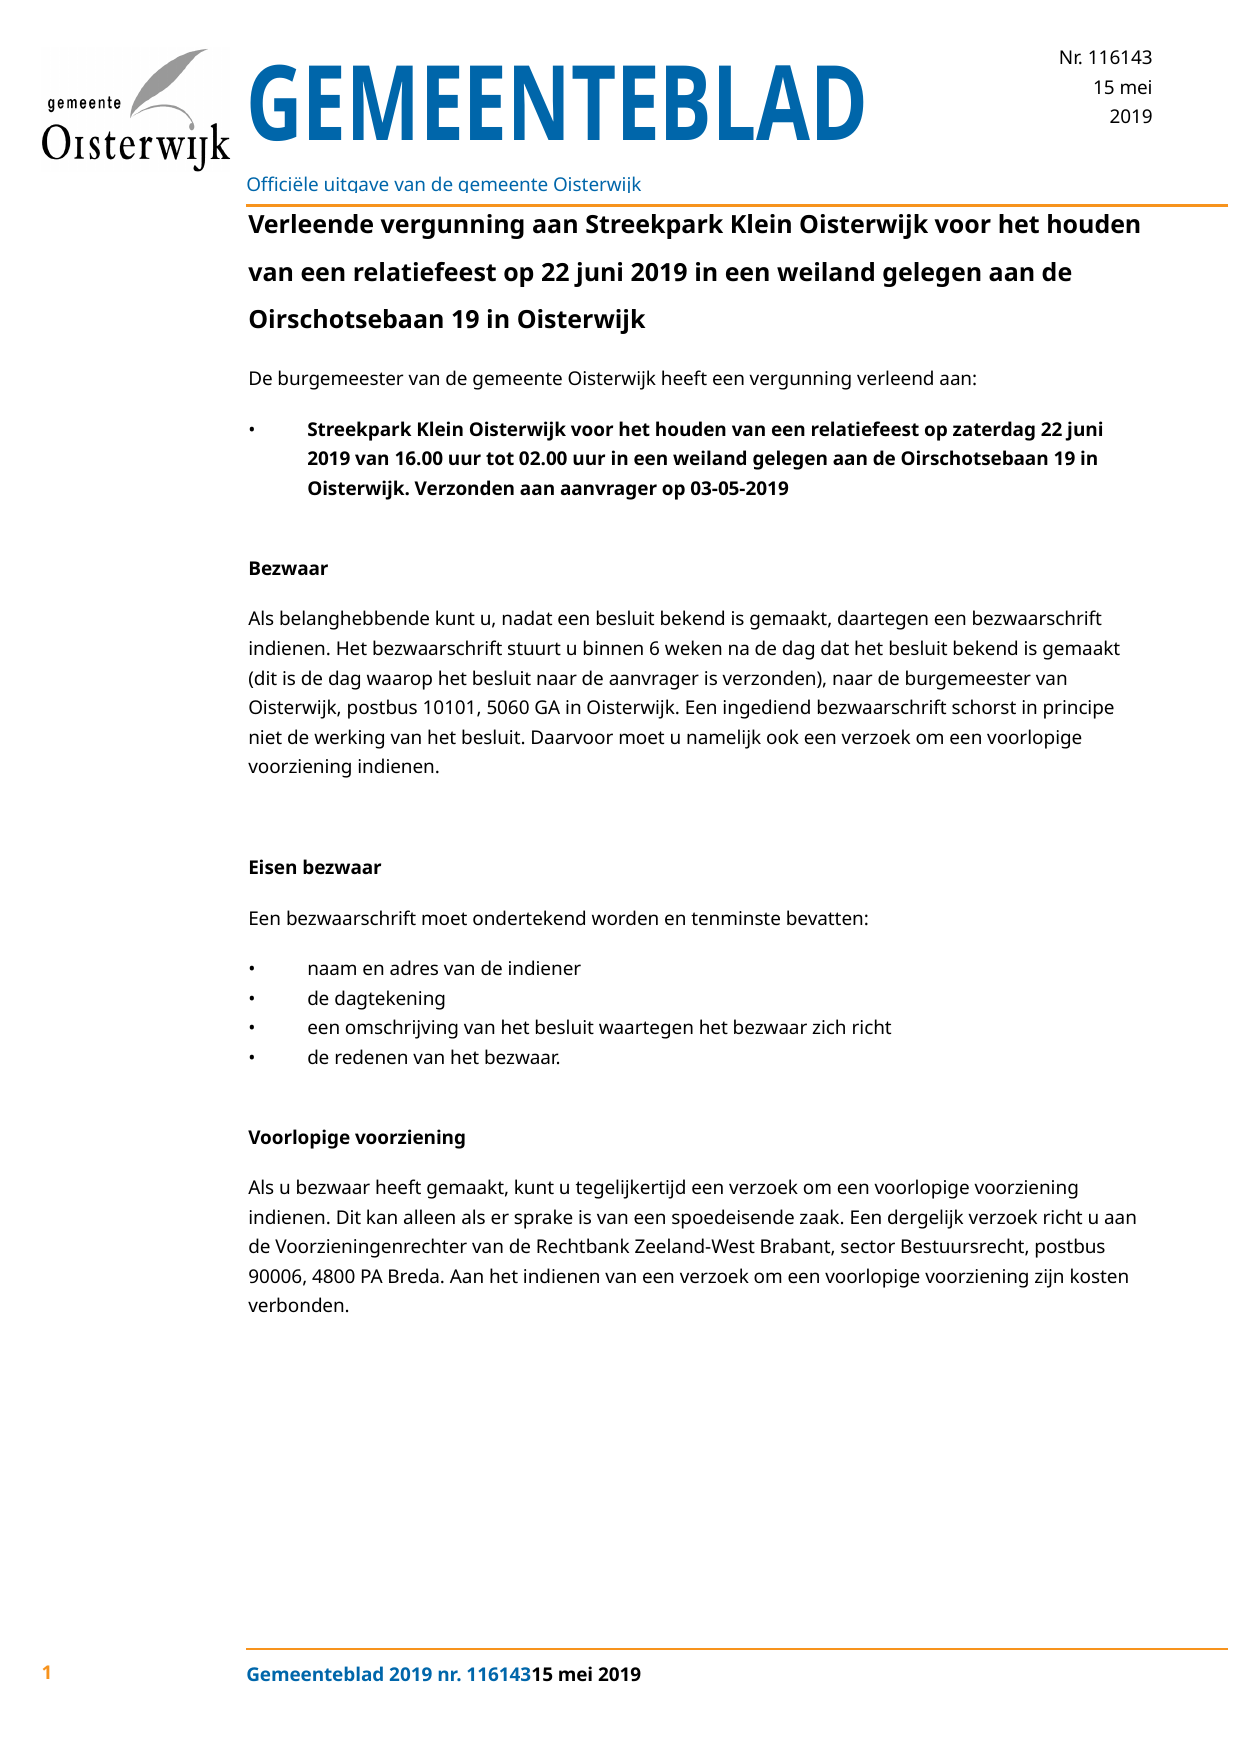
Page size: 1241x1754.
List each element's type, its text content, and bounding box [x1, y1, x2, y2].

text Bezwaar [248, 555, 1152, 581]
list de redenen van het bezwaar. [248, 1044, 1152, 1069]
text Verleende vergunning aan Streekpark Klein Oisterwijk voor het houden van een relatiefeest op 22 juni 2019 in een weiland gelegen aan de Oirschotsebaan 19 in Oisterwijk [248, 207, 1152, 336]
list een omschrijving van het besluit waartegen het bezwaar zich richt [248, 1014, 1152, 1040]
text Voorlopige voorziening [248, 1124, 1152, 1149]
text Eisen bezwaar [248, 854, 1152, 880]
text De burgemeester van de gemeente Oisterwijk heeft een vergunning verleend aan: [248, 366, 1152, 391]
text Als belanghebbende kunt u, nadat een besluit bekend is gemaakt, daartegen een bezwaarschrift indienen. Het bezwaarschrift stuurt u binnen 6 weken na de dag dat het besluit bekend is gemaakt (dit is de dag waarop het besluit naar de aanvrager is verzonden), naar de burgemeester van Oisterwijk, postbus 10101, 5060 GA in Oisterwijk. Een ingediend bezwaarschrift schorst in principe niet de werking van het besluit. Daarvoor moet u namelijk ook een verzoek om een voorlopige voorziening indienen. [248, 606, 1152, 779]
list de dagtekening [248, 985, 1152, 1010]
picture [41, 47, 231, 172]
list naam en adres van de indiener [248, 955, 1152, 981]
text Een bezwaarschrift moet ondertekend worden en tenminste bevatten: [248, 905, 1152, 930]
list Streekpark Klein Oisterwijk voor het houden van een relatiefeest op zaterdag 22 juni 2019 van 16.00 uur tot 02.00 uur in een weiland gelegen aan de Oirschotsebaan 19 in Oisterwijk. Verzonden aan aanvrager op 03-05-2019 [248, 416, 1152, 501]
text Als u bezwaar heeft gemaakt, kunt u tegelijkertijd een verzoek om een voorlopige voorziening indienen. Dit kan alleen als er sprake is van een spoedeisende zaak. Een dergelijk verzoek richt u aan de Voorzieningenrechter van de Rechtbank Zeeland-West Brabant, sector Bestuursrecht, postbus 90006, 4800 PA Breda. Aan het indienen van een verzoek om een voorlopige voorziening zijn kosten verbonden. [248, 1174, 1152, 1318]
